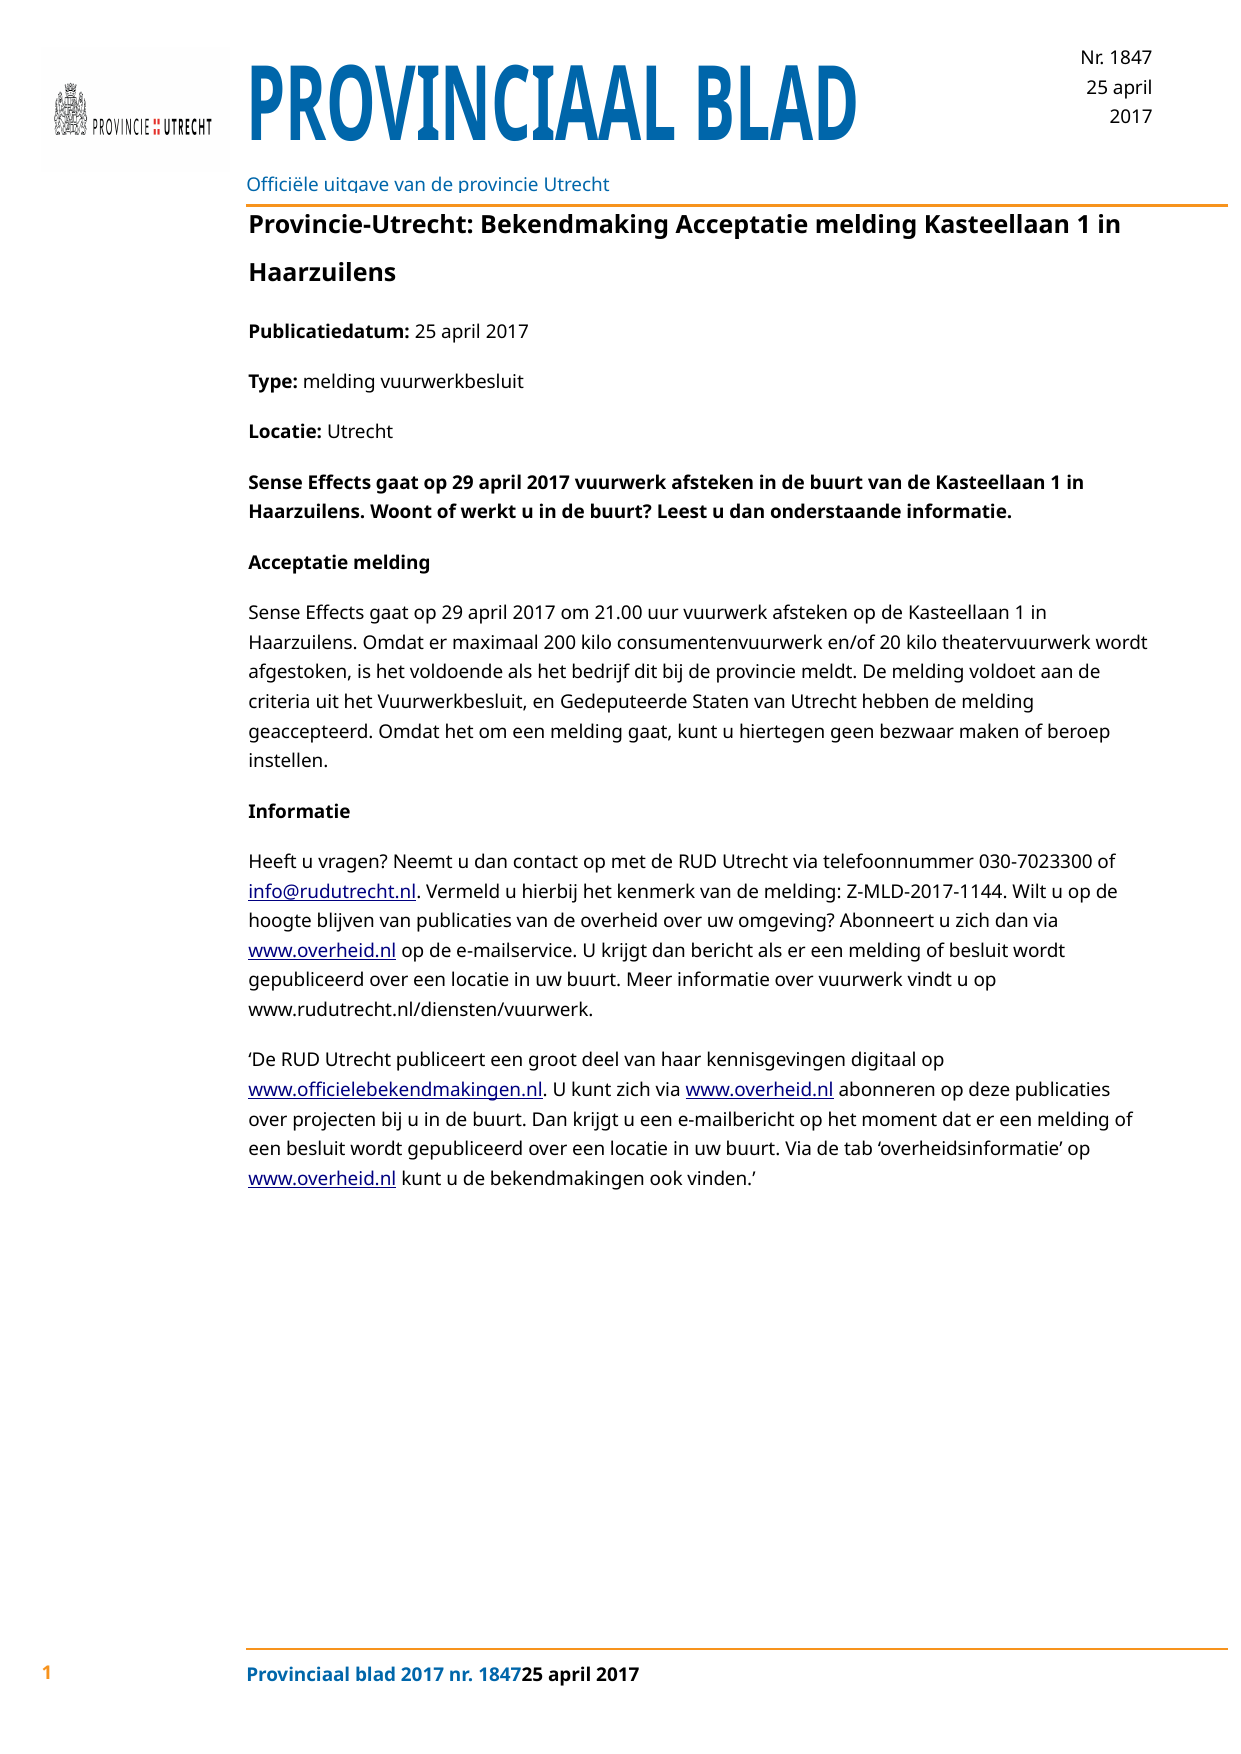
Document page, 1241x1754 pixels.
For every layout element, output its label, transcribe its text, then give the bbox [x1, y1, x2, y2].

text Sense Effects gaat op 29 april 2017 vuurwerk afsteken in de buurt van de Kasteellaan 1 in Haarzuilens. Woont of werkt u in de buurt? Leest u dan onderstaande informatie. [248, 469, 1152, 524]
text Locatie: Utrecht [248, 419, 1152, 444]
picture [41, 47, 231, 172]
text Sense Effects gaat op 29 april 2017 om 21.00 uur vuurwerk afsteken op de Kasteellaan 1 in Haarzuilens. Omdat er maximaal 200 kilo consumentenvuurwerk en/of 20 kilo theatervuurwerk wordt afgestoken, is het voldoende als het bedrijf dit bij de provincie meldt. De melding voldoet aan de criteria uit het Vuurwerkbesluit, en Gedeputeerde Staten van Utrecht hebben de melding geaccepteerd. Omdat het om een melding gaat, kunt u hiertegen geen bezwaar maken of beroep instellen. [248, 599, 1152, 773]
text Informatie [248, 798, 1152, 824]
text ‘De RUD Utrecht publiceert een groot deel van haar kennisgevingen digitaal op www.officielebekendmakingen.nl. U kunt zich via www.overheid.nl abonneren op deze publicaties over projecten bij u in de buurt. Dan krijgt u een e-mailbericht op het moment dat er een melding of een besluit wordt gepubliceerd over een locatie in uw buurt. Via de tab ‘overheidsinformatie’ op www.overheid.nl kunt u de bekendmakingen ook vinden.’ [248, 1047, 1152, 1191]
text Acceptatie melding [248, 549, 1152, 575]
text Provincie-Utrecht: Bekendmaking Acceptatie melding Kasteellaan 1 in Haarzuilens [248, 207, 1152, 288]
text Publicatiedatum: 25 april 2017 [248, 318, 1152, 344]
text Type: melding vuurwerkbesluit [248, 368, 1152, 394]
text Heeft u vragen? Neemt u dan contact op met de RUD Utrecht via telefoonnummer 030-7023300 of info@rudutrecht.nl. Vermeld u hierbij het kenmerk van de melding: Z-MLD-2017-1144. Wilt u op de hoogte blijven van publicaties van de overheid over uw omgeving? Abonneert u zich dan via www.overheid.nl op de e-mailservice. U krijgt dan bericht als er een melding of besluit wordt gepubliceerd over een locatie in uw buurt. Meer informatie over vuurwerk vindt u op www.rudutrecht.nl/diensten/vuurwerk. [248, 848, 1152, 1022]
